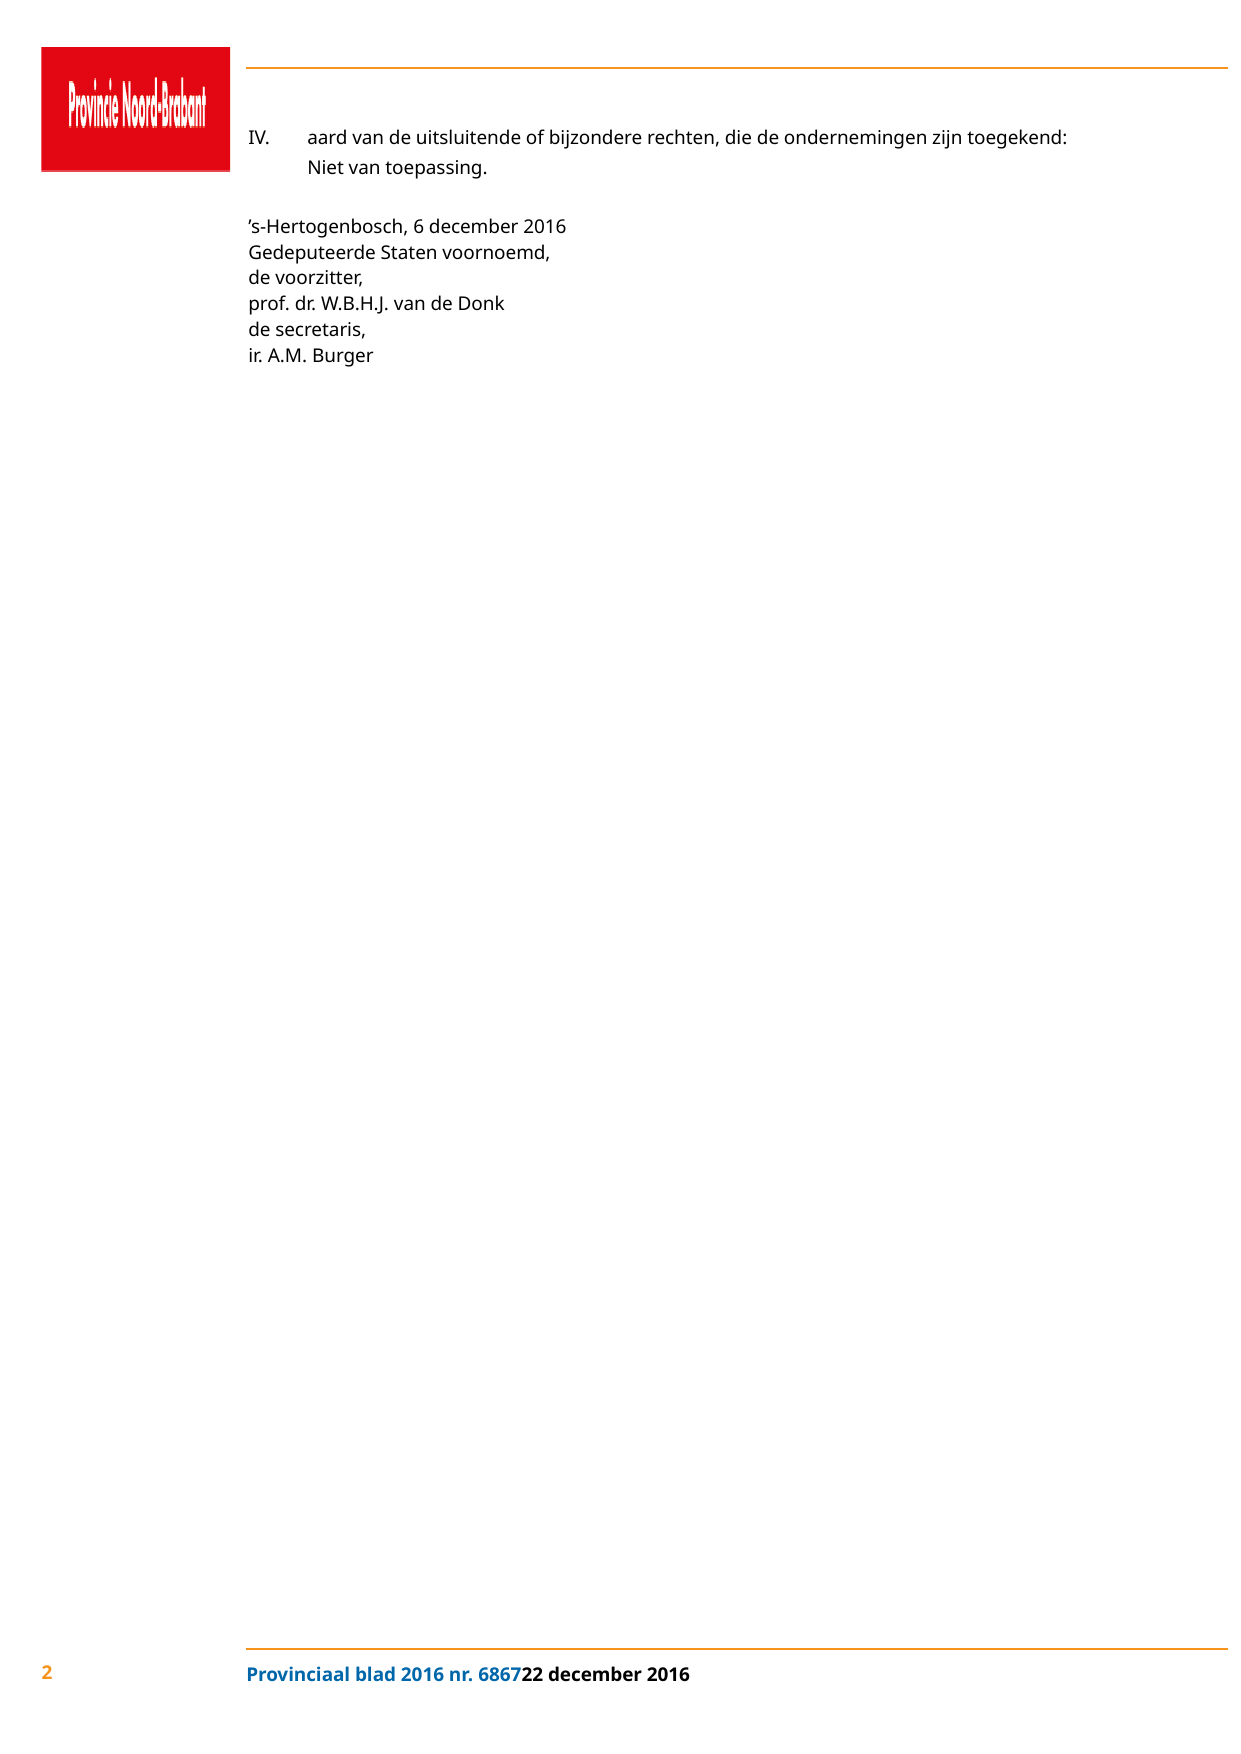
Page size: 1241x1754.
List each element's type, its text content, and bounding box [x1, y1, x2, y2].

text ’s-Hertogenbosch, 6 december 2016 [248, 213, 1152, 239]
text Gedeputeerde Staten voornoemd, [248, 239, 1152, 264]
text ir. A.M. Burger [248, 342, 1152, 367]
picture [41, 47, 231, 172]
list Niet van toepassing. [248, 154, 1152, 180]
list aard van de uitsluitende of bijzondere rechten, die de ondernemingen zijn toegekend: [248, 124, 1152, 150]
text de secretaris, [248, 316, 1152, 342]
text prof. dr. W.B.H.J. van de Donk [248, 290, 1152, 316]
text de voorzitter, [248, 264, 1152, 290]
